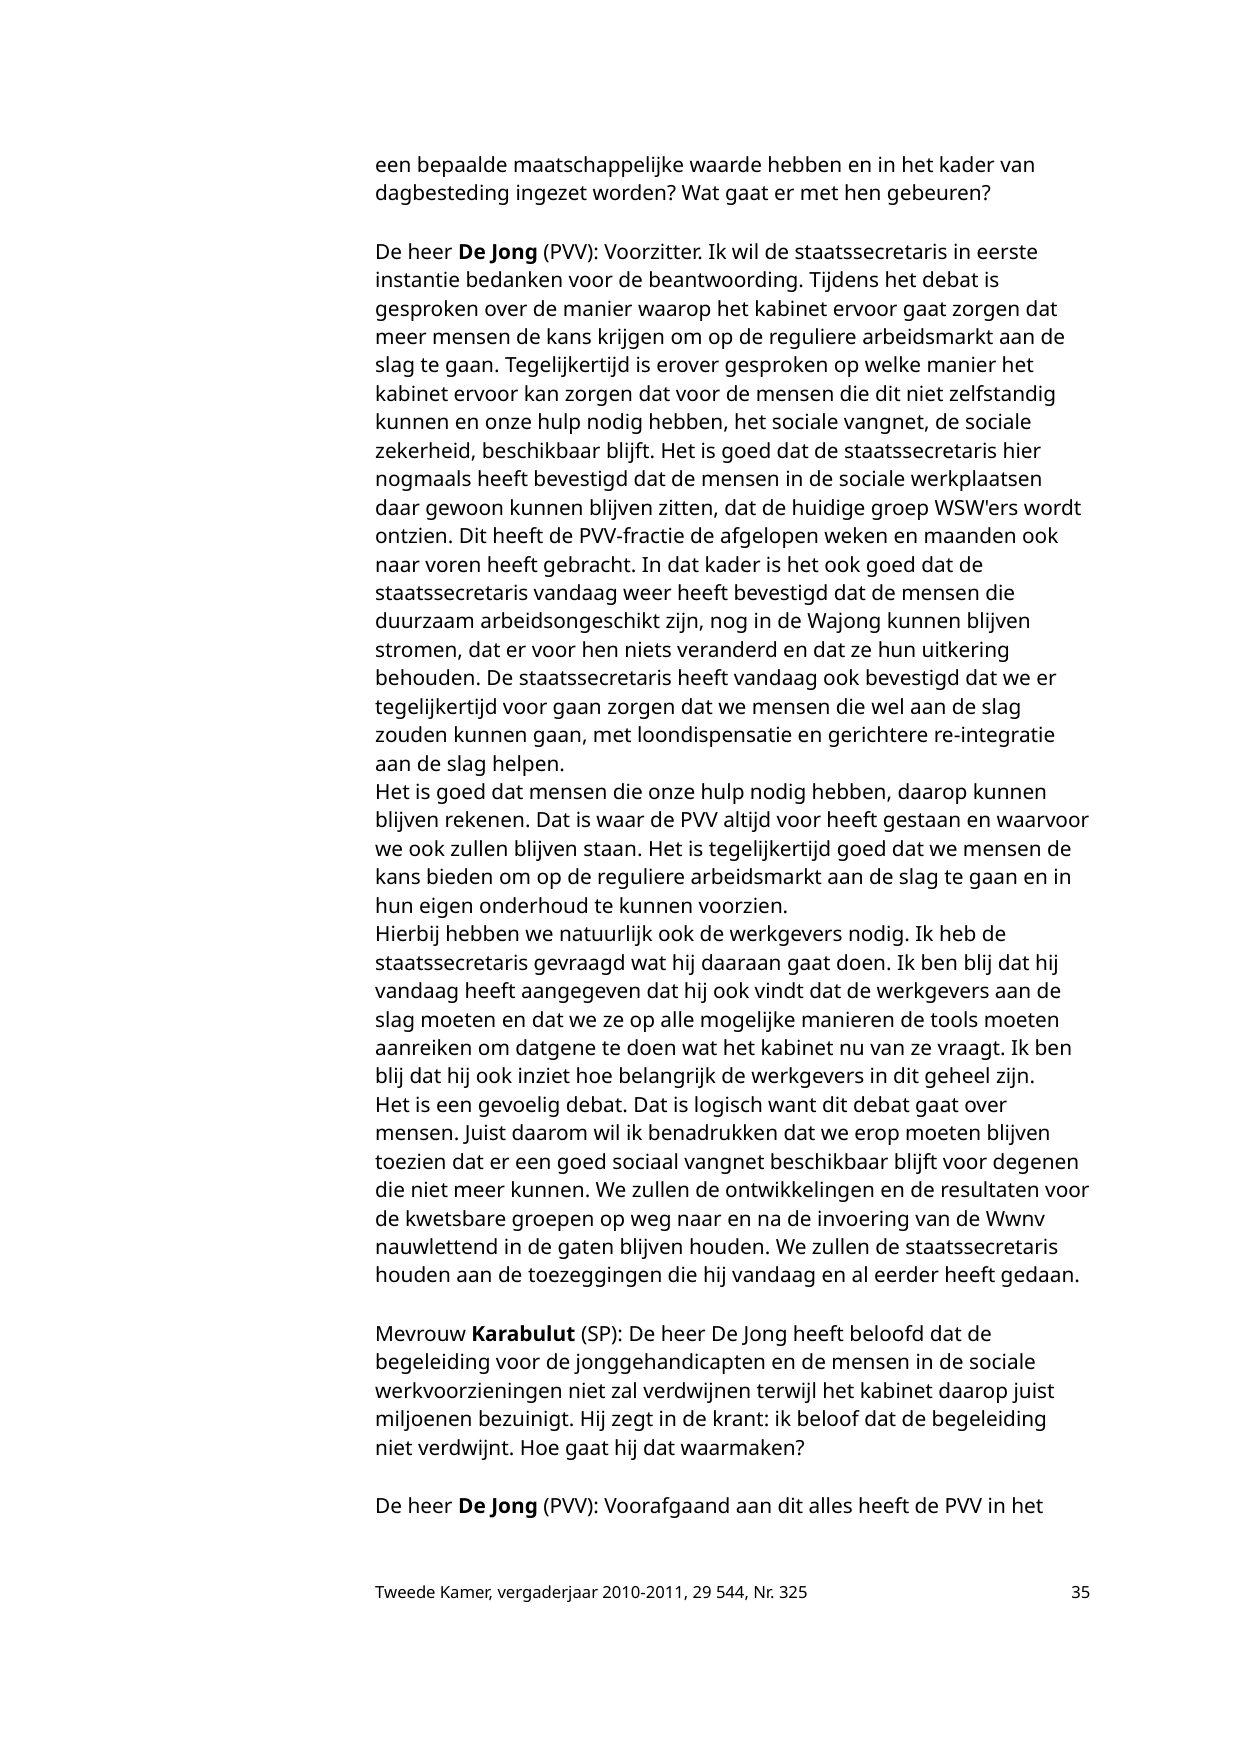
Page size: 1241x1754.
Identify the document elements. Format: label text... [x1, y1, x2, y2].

text Mevrouw Karabulut (SP): De heer De Jong heeft beloofd dat de begeleiding voor de jonggehandicapten en de mensen in de sociale werkvoorzieningen niet zal verdwijnen terwijl het kabinet daarop juist miljoenen bezuinigt. Hij zegt in de krant: ik beloof dat de begeleiding niet verdwijnt. Hoe gaat hij dat waarmaken? [375, 1319, 1090, 1461]
text De heer De Jong (PVV): Voorafgaand aan dit alles heeft de PVV in het [375, 1491, 1090, 1520]
text een bepaalde maatschappelijke waarde hebben en in het kader van dagbesteding ingezet worden? Wat gaat er met hen gebeuren? [375, 150, 1090, 207]
text Het is goed dat mensen die onze hulp nodig hebben, daarop kunnen blijven rekenen. Dat is waar de PVV altijd voor heeft gestaan en waarvoor we ook zullen blijven staan. Het is tegelijkertijd goed dat we mensen de kans bieden om op de reguliere arbeidsmarkt aan de slag te gaan en in hun eigen onderhoud te kunnen voorzien. [375, 777, 1090, 919]
text Hierbij hebben we natuurlijk ook de werkgevers nodig. Ik heb de staatssecretaris gevraagd wat hij daaraan gaat doen. Ik ben blij dat hij vandaag heeft aangegeven dat hij ook vindt dat de werkgevers aan de slag moeten en dat we ze op alle mogelijke manieren de tools moeten aanreiken om datgene te doen wat het kabinet nu van ze vraagt. Ik ben blij dat hij ook inziet hoe belangrijk de werkgevers in dit geheel zijn. [375, 919, 1090, 1090]
text Het is een gevoelig debat. Dat is logisch want dit debat gaat over mensen. Juist daarom wil ik benadrukken dat we erop moeten blijven toezien dat er een goed sociaal vangnet beschikbaar blijft voor degenen die niet meer kunnen. We zullen de ontwikkelingen en de resultaten voor de kwetsbare groepen op weg naar en na de invoering van de Wwnv nauwlettend in de gaten blijven houden. We zullen de staatssecretaris houden aan de toezeggingen die hij vandaag en al eerder heeft gedaan. [375, 1090, 1090, 1289]
text De heer De Jong (PVV): Voorzitter. Ik wil de staatssecretaris in eerste instantie bedanken voor de beantwoording. Tijdens het debat is gesproken over de manier waarop het kabinet ervoor gaat zorgen dat meer mensen de kans krijgen om op de reguliere arbeidsmarkt aan de slag te gaan. Tegelijkertijd is erover gesproken op welke manier het kabinet ervoor kan zorgen dat voor de mensen die dit niet zelfstandig kunnen en onze hulp nodig hebben, het sociale vangnet, de sociale zekerheid, beschikbaar blijft. Het is goed dat de staatssecretaris hier nogmaals heeft bevestigd dat de mensen in de sociale werkplaatsen daar gewoon kunnen blijven zitten, dat de huidige groep WSW'ers wordt ontzien. Dit heeft de PVV-fractie de afgelopen weken en maanden ook naar voren heeft gebracht. In dat kader is het ook goed dat de staatssecretaris vandaag weer heeft bevestigd dat de mensen die duurzaam arbeidsongeschikt zijn, nog in de Wajong kunnen blijven stromen, dat er voor hen niets veranderd en dat ze hun uitkering behouden. De staatssecretaris heeft vandaag ook bevestigd dat we er tegelijkertijd voor gaan zorgen dat we mensen die wel aan de slag zouden kunnen gaan, met loondispensatie en gerichtere re-integratie aan de slag helpen. [375, 237, 1090, 777]
